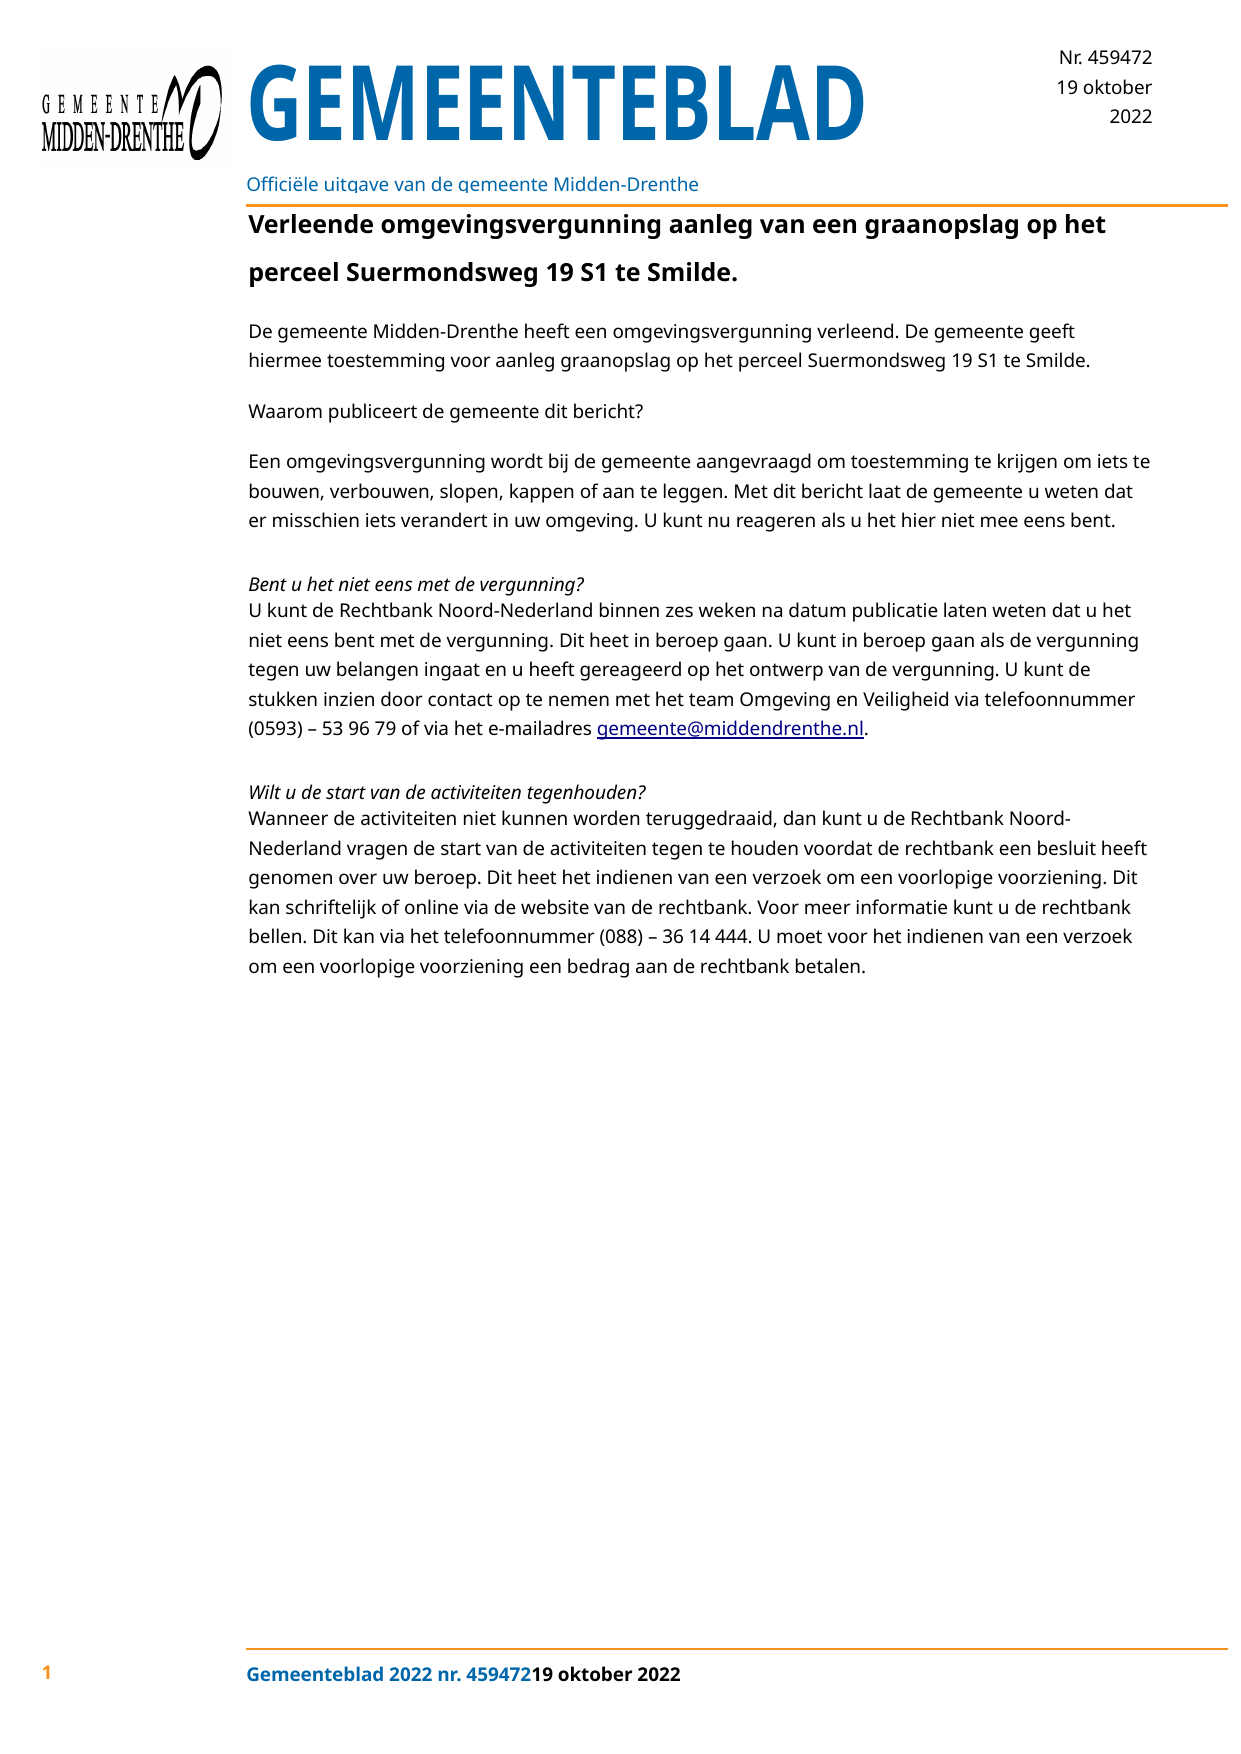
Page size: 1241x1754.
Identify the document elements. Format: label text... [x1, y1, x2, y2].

text Bent u het niet eens met de vergunning? [248, 571, 1152, 597]
text Verleende omgevingsvergunning aanleg van een graanopslag op het perceel Suermondsweg 19 S1 te Smilde. [248, 207, 1152, 288]
picture [41, 47, 231, 172]
text Waarom publiceert de gemeente dit bericht? [248, 398, 1152, 424]
text U kunt de Rechtbank Noord-Nederland binnen zes weken na datum publicatie laten weten dat u het niet eens bent met de vergunning. Dit heet in beroep gaan. U kunt in beroep gaan als de vergunning tegen uw belangen ingaat en u heeft gereageerd op het ontwerp van de vergunning. U kunt de stukken inzien door contact op te nemen met het team Omgeving en Veiligheid via telefoonnummer (0593) – 53 96 79 of via het e-mailadres gemeente@middendrenthe.nl. [248, 597, 1152, 741]
text Wilt u de start van de activiteiten tegenhouden? [248, 779, 1152, 805]
text Wanneer de activiteiten niet kunnen worden teruggedraaid, dan kunt u de Rechtbank Noord-Nederland vragen de start van de activiteiten tegen te houden voordat de rechtbank een besluit heeft genomen over uw beroep. Dit heet het indienen van een verzoek om een voorlopige voorziening. Dit kan schriftelijk of online via de website van de rechtbank. Voor meer informatie kunt u de rechtbank bellen. Dit kan via het telefoonnummer (088) – 36 14 444. U moet voor het indienen van een verzoek om een voorlopige voorziening een bedrag aan de rechtbank betalen. [248, 805, 1152, 979]
text De gemeente Midden-Drenthe heeft een omgevingsvergunning verleend. De gemeente geeft hiermee toestemming voor aanleg graanopslag op het perceel Suermondsweg 19 S1 te Smilde. [248, 318, 1152, 373]
text Een omgevingsvergunning wordt bij de gemeente aangevraagd om toestemming te krijgen om iets te bouwen, verbouwen, slopen, kappen of aan te leggen. Met dit bericht laat de gemeente u weten dat er misschien iets verandert in uw omgeving. U kunt nu reageren als u het hier niet mee eens bent. [248, 448, 1152, 533]
